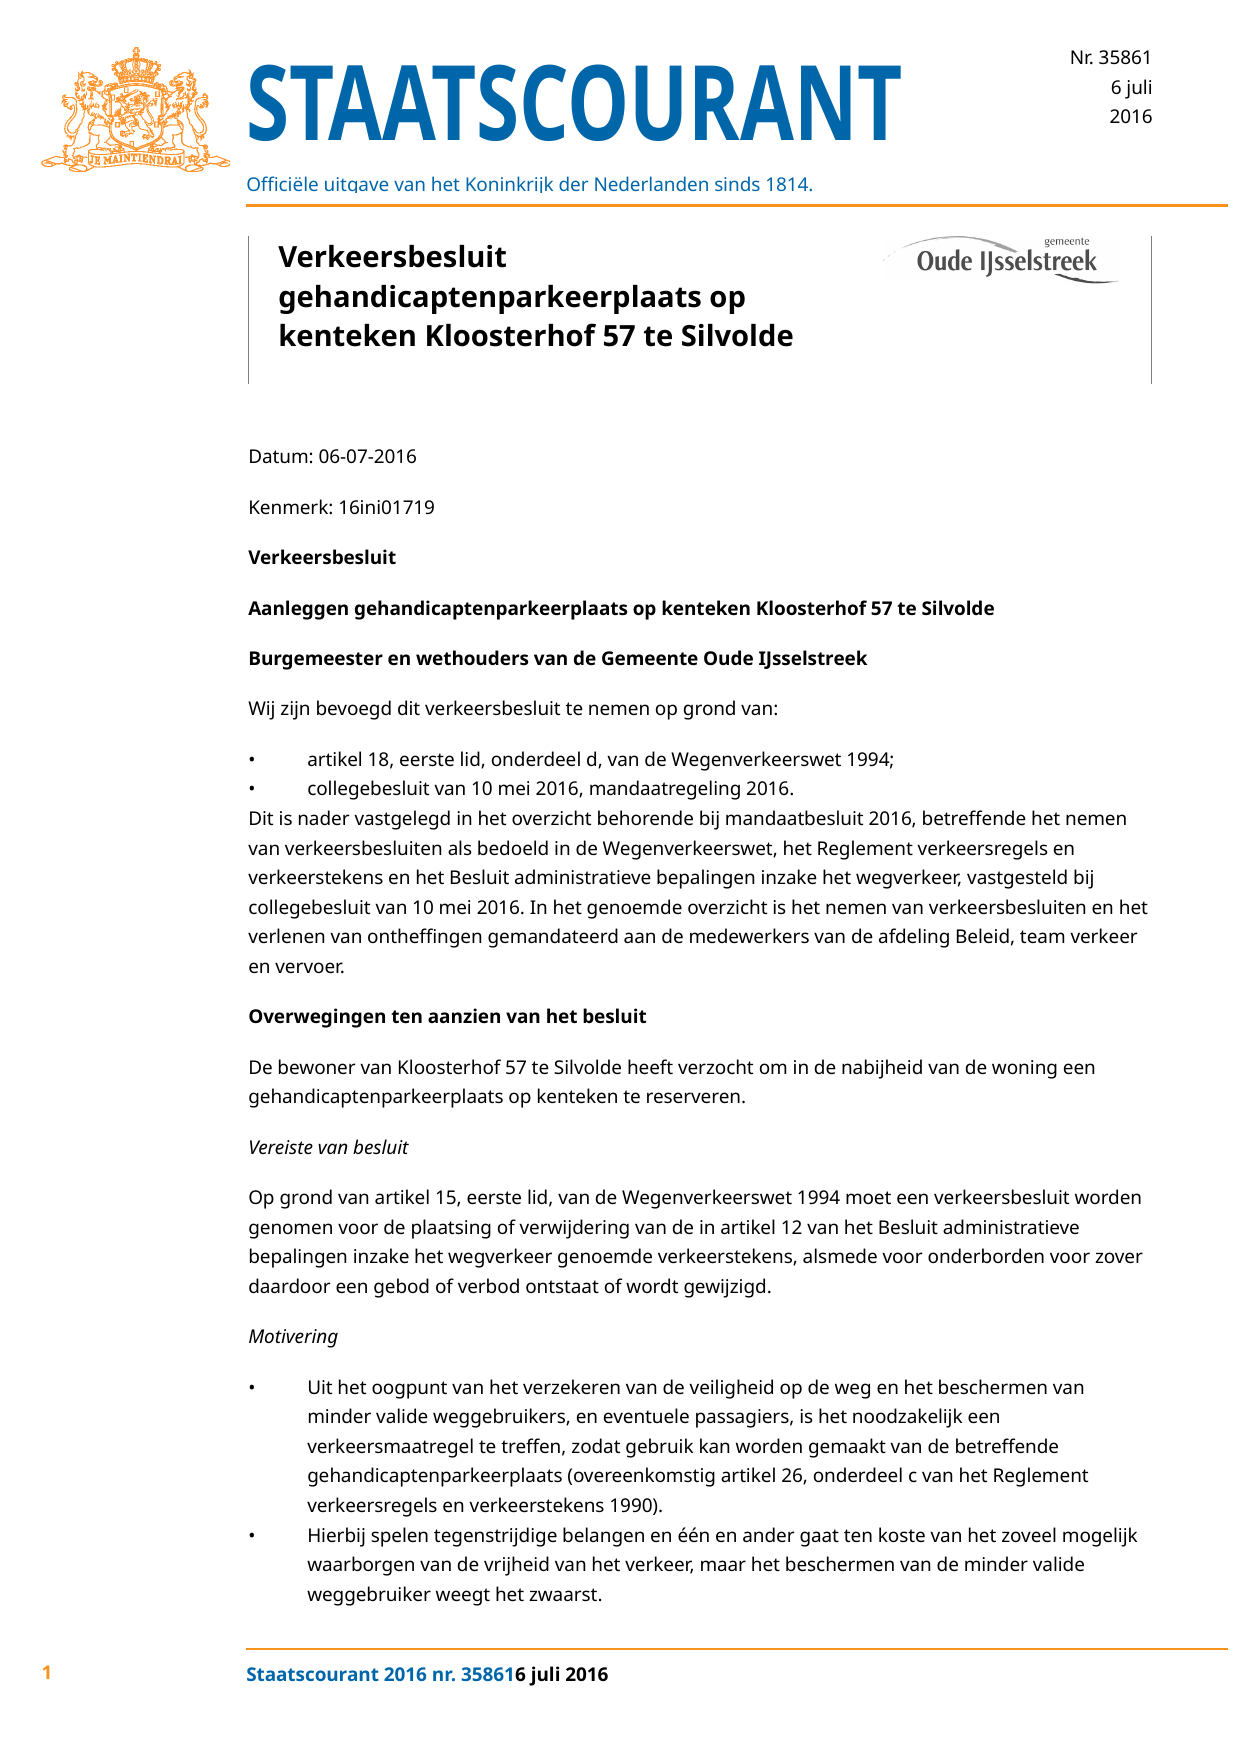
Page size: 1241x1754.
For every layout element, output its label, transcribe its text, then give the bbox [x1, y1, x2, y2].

text De bewoner van Kloosterhof 57 te Silvolde heeft verzocht om in de nabijheid van de woning een gehandicaptenparkeerplaats op kenteken te reserveren. [248, 1054, 1152, 1109]
text Verkeersbesluit [248, 544, 1152, 570]
text Vereiste van besluit [248, 1134, 1152, 1160]
text Overwegingen ten aanzien van het besluit [248, 1003, 1152, 1029]
text Burgemeester en wethouders van de Gemeente Oude IJsselstreek [248, 645, 1152, 671]
text Wij zijn bevoegd dit verkeersbesluit te nemen op grond van: [248, 696, 1152, 721]
table_header [850, 236, 1151, 384]
text Kenmerk: 16ini01719 [248, 494, 1152, 520]
list Uit het oogpunt van het verzekeren van de veiligheid op de weg en het beschermen van minder valide weggebruikers, en eventuele passagiers, is het noodzakelijk een verkeersmaatregel te treffen, zodat gebruik kan worden gemaakt van de betreffende gehandicaptenparkeerplaats (overeenkomstig artikel 26, onderdeel c van het Reglement verkeersregels en verkeerstekens 1990). [248, 1374, 1152, 1518]
picture [41, 47, 231, 172]
text Op grond van artikel 15, eerste lid, van de Wegenverkeerswet 1994 moet een verkeersbesluit worden genomen voor de plaatsing of verwijdering van de in artikel 12 van het Besluit administratieve bepalingen inzake het wegverkeer genoemde verkeerstekens, alsmede voor onderborden voor zover daardoor een gebod of verbod ontstaat of wordt gewijzigd. [248, 1184, 1152, 1299]
table_header Verkeersbesluit gehandicaptenparkeerplaats op kenteken Kloosterhof 57 te Silvolde [249, 236, 850, 384]
text Dit is nader vastgelegd in het overzicht behorende bij mandaatbesluit 2016, betreffende het nemen van verkeersbesluiten als bedoeld in de Wegenverkeerswet, het Reglement verkeersregels en verkeerstekens en het Besluit administratieve bepalingen inzake het wegverkeer, vastgesteld bij collegebesluit van 10 mei 2016. In het genoemde overzicht is het nemen van verkeersbesluiten en het verlenen van ontheffingen gemandateerd aan de medewerkers van de afdeling Beleid, team verkeer en vervoer. [248, 805, 1152, 979]
picture [882, 236, 1119, 284]
list Hierbij spelen tegenstrijdige belangen en één en ander gaat ten koste van het zoveel mogelijk waarborgen van de vrijheid van het verkeer, maar het beschermen van de minder valide weggebruiker weegt het zwaarst. [248, 1522, 1152, 1607]
text Motivering [248, 1323, 1152, 1349]
list artikel 18, eerste lid, onderdeel d, van de Wegenverkeerswet 1994; [248, 746, 1152, 772]
text Aanleggen gehandicaptenparkeerplaats op kenteken Kloosterhof 57 te Silvolde [248, 595, 1152, 621]
list collegebesluit van 10 mei 2016, mandaatregeling 2016. [248, 776, 1152, 801]
text Datum: 06-07-2016 [248, 443, 1152, 469]
